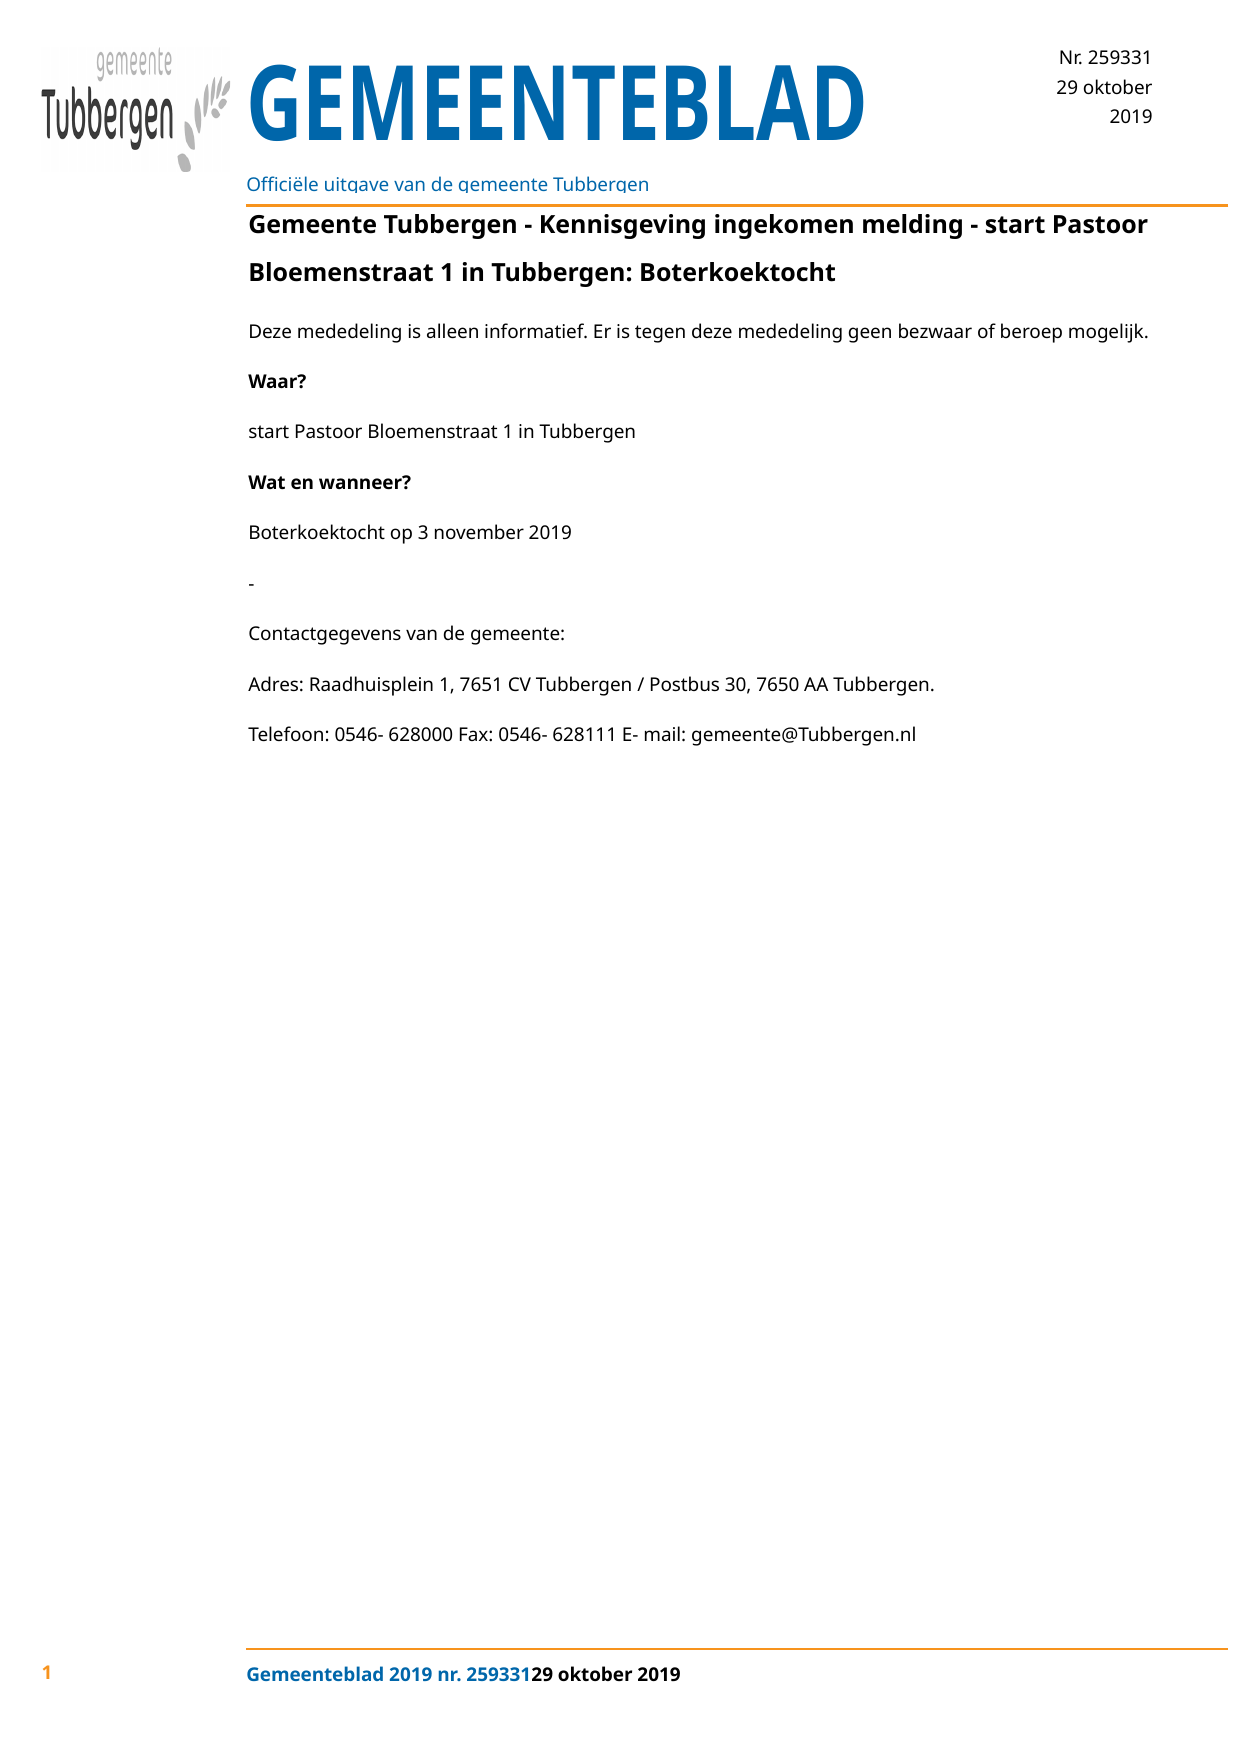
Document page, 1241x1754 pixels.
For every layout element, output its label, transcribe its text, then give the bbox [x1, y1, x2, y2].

text Deze mededeling is alleen informatief. Er is tegen deze mededeling geen bezwaar of beroep mogelijk. [248, 318, 1152, 344]
text - [248, 570, 1152, 596]
text Adres: Raadhuisplein 1, 7651 CV Tubbergen / Postbus 30, 7650 AA Tubbergen. [248, 671, 1152, 697]
text Waar? [248, 368, 1152, 394]
text start Pastoor Bloemenstraat 1 in Tubbergen [248, 419, 1152, 444]
text Wat en wanneer? [248, 469, 1152, 495]
text Telefoon: 0546- 628000 Fax: 0546- 628111 E- mail: gemeente@Tubbergen.nl [248, 721, 1152, 747]
text Contactgegevens van de gemeente: [248, 620, 1152, 646]
text Boterkoektocht op 3 november 2019 [248, 519, 1152, 545]
text Gemeente Tubbergen - Kennisgeving ingekomen melding - start Pastoor Bloemenstraat 1 in Tubbergen: Boterkoektocht [248, 207, 1152, 288]
picture [41, 47, 231, 172]
